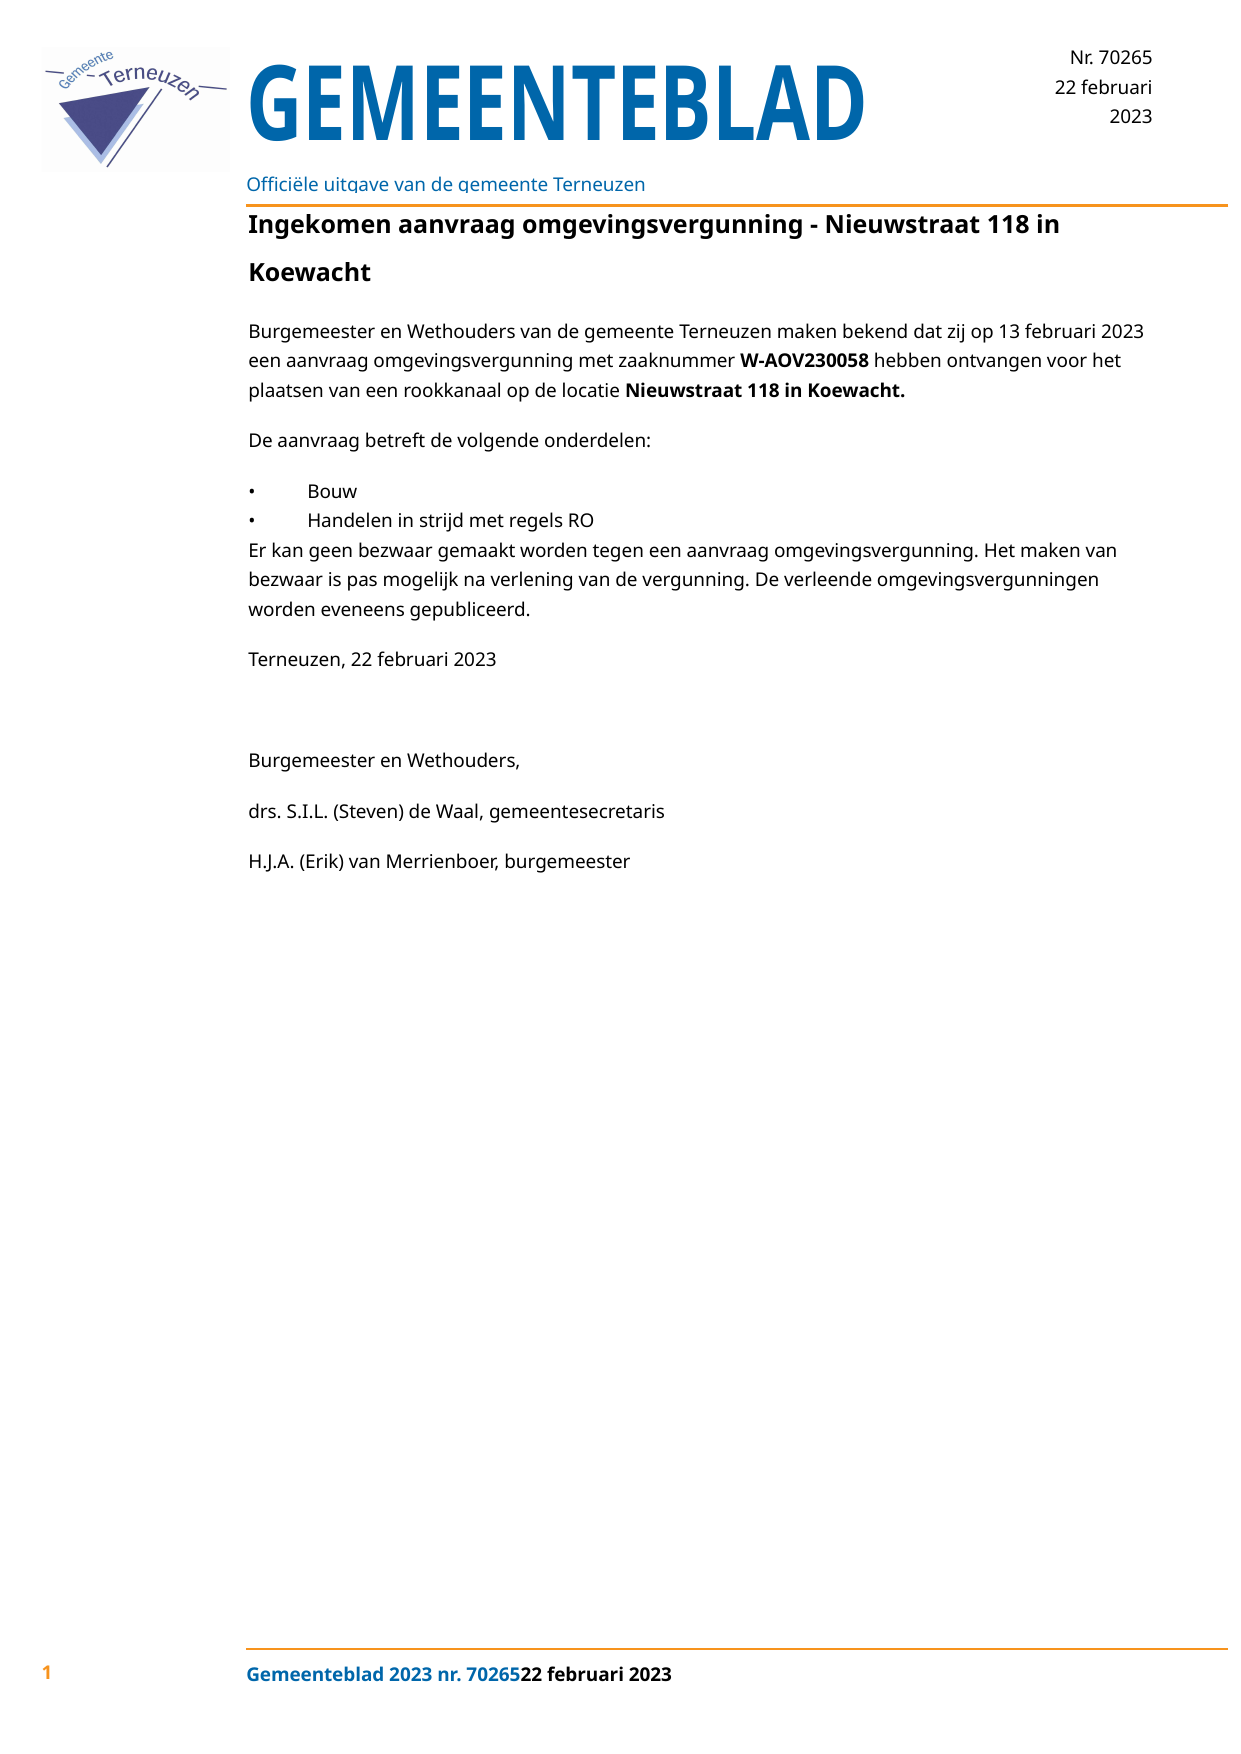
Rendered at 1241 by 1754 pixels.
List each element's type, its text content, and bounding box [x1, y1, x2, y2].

text Burgemeester en Wethouders van de gemeente Terneuzen maken bekend dat zij op 13 februari 2023 een aanvraag omgevingsvergunning met zaaknummer W-AOV230058 hebben ontvangen voor het plaatsen van een rookkanaal op de locatie Nieuwstraat 118 in Koewacht. [248, 318, 1152, 403]
text H.J.A. (Erik) van Merrienboer, burgemeester [248, 848, 1152, 874]
text drs. S.I.L. (Steven) de Waal, gemeentesecretaris [248, 798, 1152, 824]
text Terneuzen, 22 februari 2023 [248, 647, 1152, 672]
picture [41, 47, 231, 172]
text Burgemeester en Wethouders, [248, 747, 1152, 773]
list Bouw [248, 478, 1152, 504]
text De aanvraag betreft de volgende onderdelen: [248, 427, 1152, 453]
list Handelen in strijd met regels RO [248, 507, 1152, 533]
text Ingekomen aanvraag omgevingsvergunning - Nieuwstraat 118 in Koewacht [248, 207, 1152, 288]
text Er kan geen bezwaar gemaakt worden tegen een aanvraag omgevingsvergunning. Het maken van bezwaar is pas mogelijk na verlening van de vergunning. De verleende omgevingsvergunningen worden eveneens gepubliceerd. [248, 537, 1152, 622]
